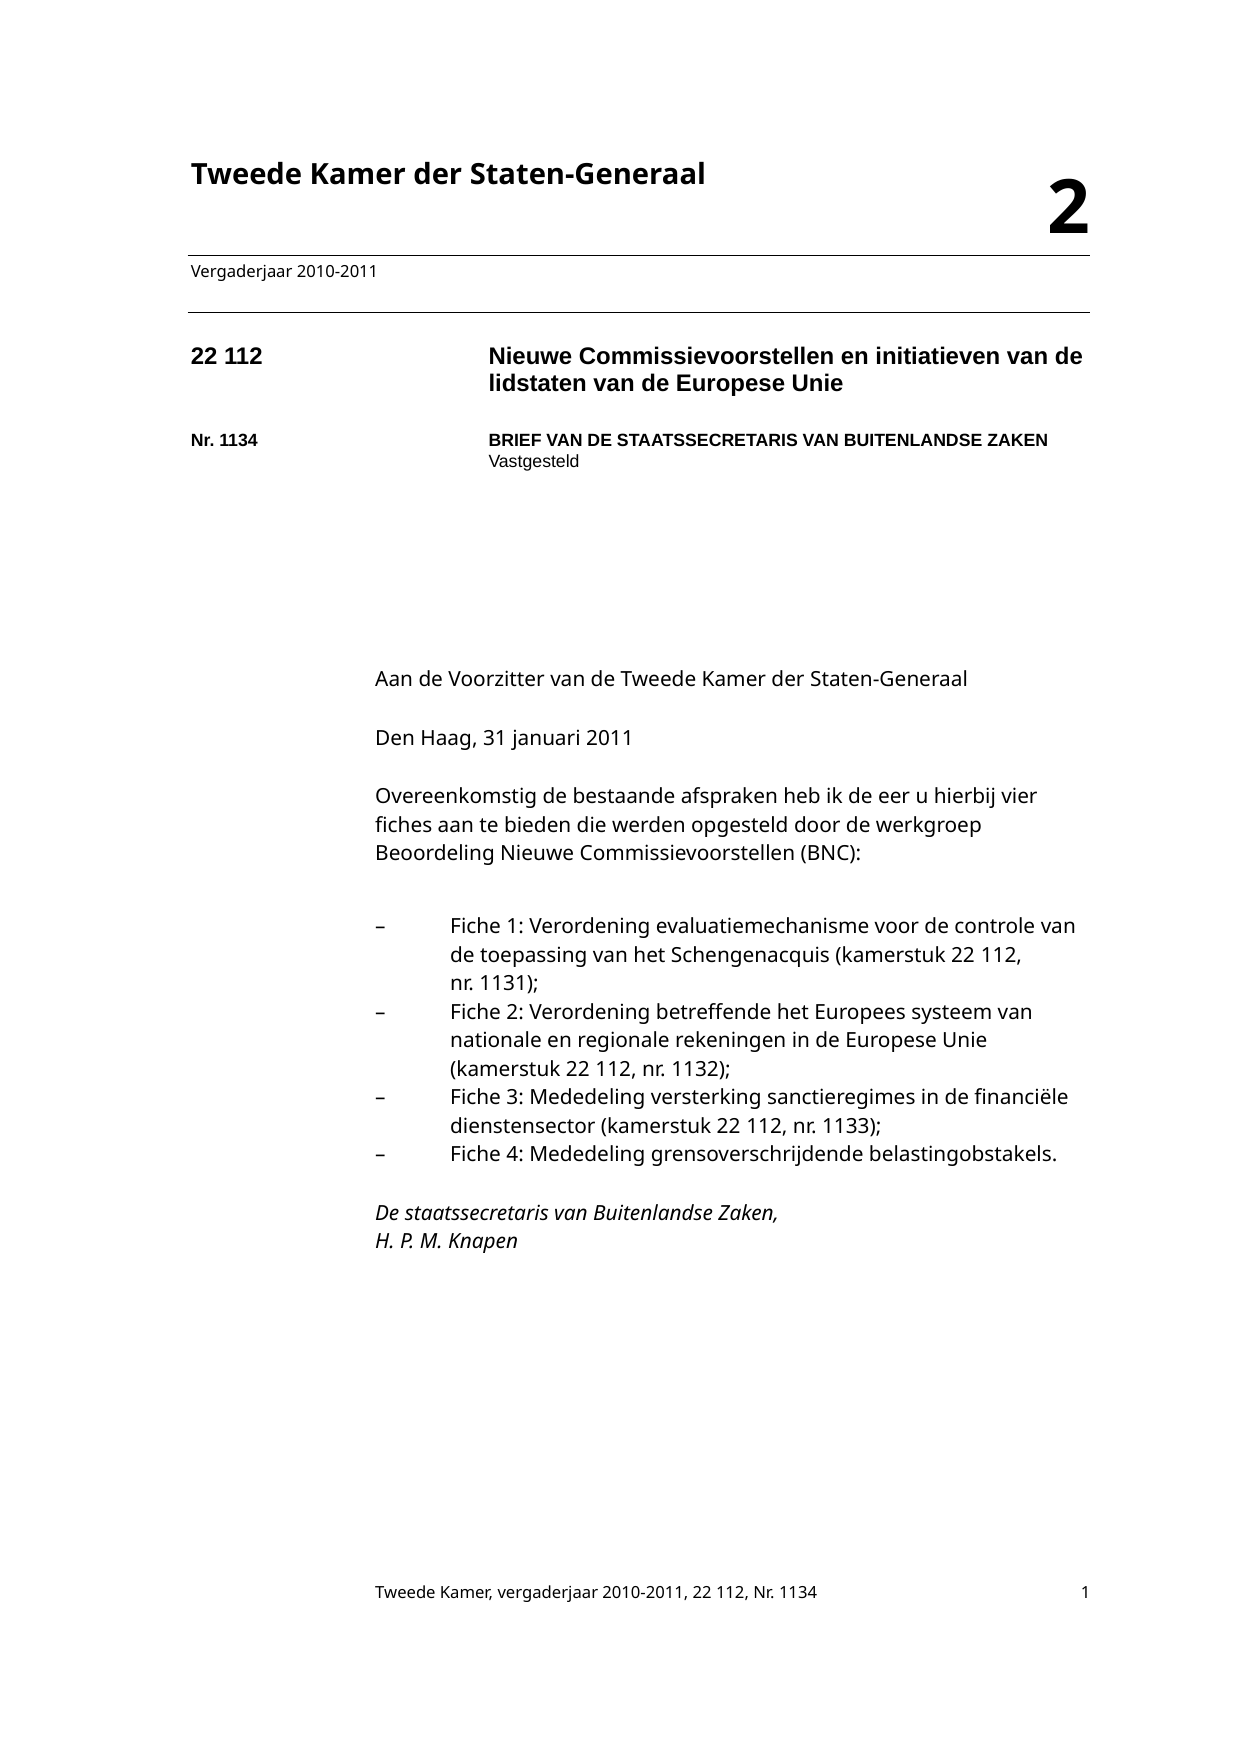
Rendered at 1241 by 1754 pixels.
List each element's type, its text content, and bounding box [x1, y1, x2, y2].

text Aan de Voorzitter van de Tweede Kamer der Staten-Generaal [375, 664, 1090, 693]
table_cell [485, 256, 1090, 312]
table_cell [485, 313, 1090, 339]
table_cell Nieuwe Commissievoorstellen en initiatieven van de lidstaten van de Europese Unie [485, 339, 1090, 427]
text H. P. M. Knapen [375, 1226, 1090, 1254]
text De staatssecretaris van Buitenlandse Zaken, [375, 1198, 1090, 1226]
list Fiche 1: Verordening evaluatiemechanisme voor de controle van de toepassing van het Schengenacquis (kamerstuk 22 112, nr. 1131); [375, 912, 1090, 997]
list Fiche 3: Mededeling versterking sanctieregimes in de financiële dienstensector (kamerstuk 22 112, nr. 1133); [375, 1082, 1090, 1139]
text Overeenkomstig de bestaande afspraken heb ik de eer u hierbij vier fiches aan te bieden die werden opgesteld door de werkgroep Beoordeling Nieuwe Commissievoorstellen (BNC): [375, 781, 1090, 867]
table_cell Nr. 1134 [188, 427, 485, 546]
list Fiche 2: Verordening betreffende het Europees systeem van nationale en regionale rekeningen in de Europese Unie (kamerstuk 22 112, nr. 1132); [375, 997, 1090, 1082]
table_cell BRIEF VAN DE STAATSSECRETARIS VAN BUITENLANDSE ZAKEN Vastgesteld [485, 427, 1090, 546]
table_cell 22 112 [188, 339, 485, 427]
text Den Haag, 31 januari 2011 [375, 723, 1090, 751]
table_cell Vergaderjaar 2010-2011 [188, 256, 485, 312]
table_header Tweede Kamer der Staten-Generaal [188, 150, 909, 255]
table_header 2 [910, 150, 1090, 255]
list Fiche 4: Mededeling grensoverschrijdende belastingobstakels. [375, 1139, 1090, 1168]
table_cell [188, 313, 485, 339]
